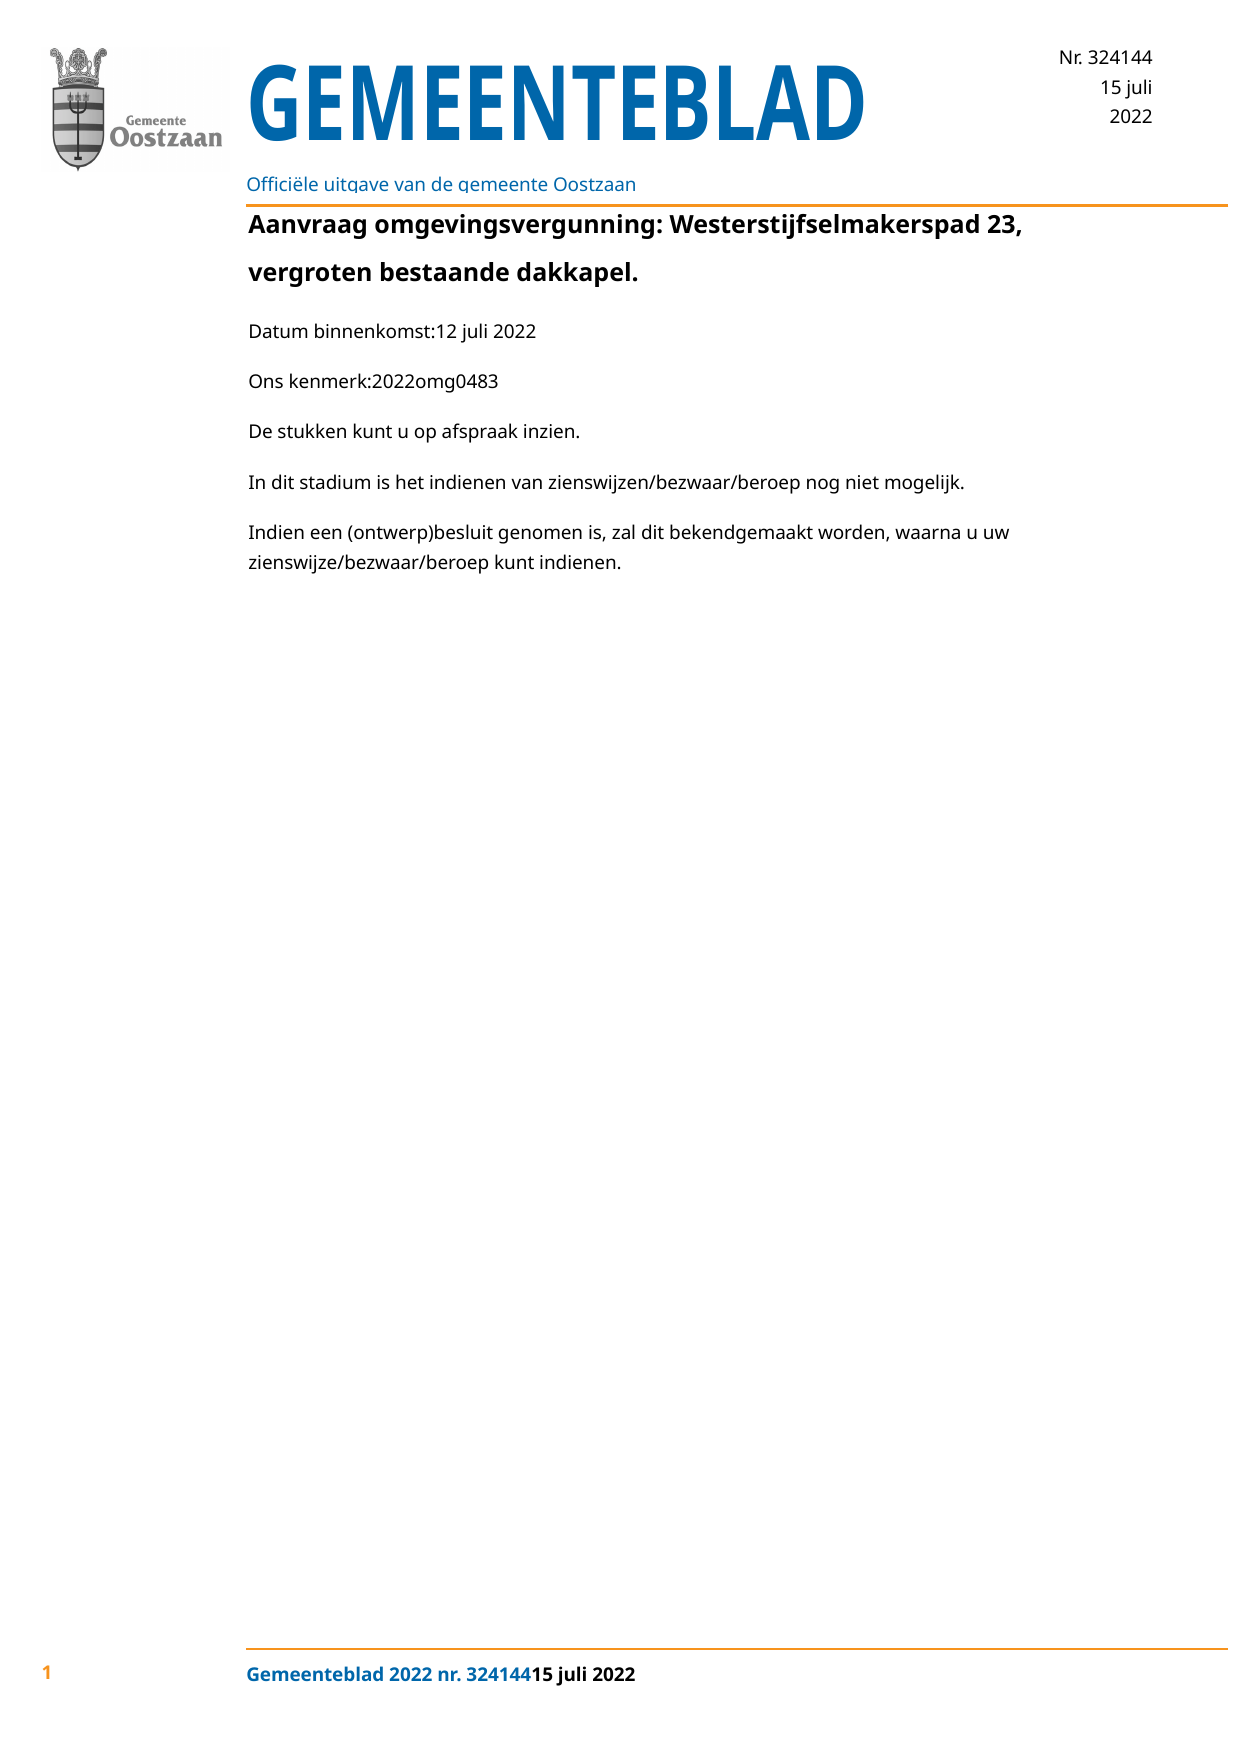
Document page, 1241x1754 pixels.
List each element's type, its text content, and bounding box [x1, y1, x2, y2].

text Ons kenmerk:2022omg0483 [248, 368, 1152, 394]
text De stukken kunt u op afspraak inzien. [248, 419, 1152, 444]
text In dit stadium is het indienen van zienswijzen/bezwaar/beroep nog niet mogelijk. [248, 469, 1152, 495]
picture [41, 47, 231, 172]
text Datum binnenkomst:12 juli 2022 [248, 318, 1152, 344]
text Aanvraag omgevingsvergunning: Westerstijfselmakerspad 23, vergroten bestaande dakkapel. [248, 207, 1152, 288]
text Indien een (ontwerp)besluit genomen is, zal dit bekendgemaakt worden, waarna u uw zienswijze/bezwaar/beroep kunt indienen. [248, 519, 1152, 575]
